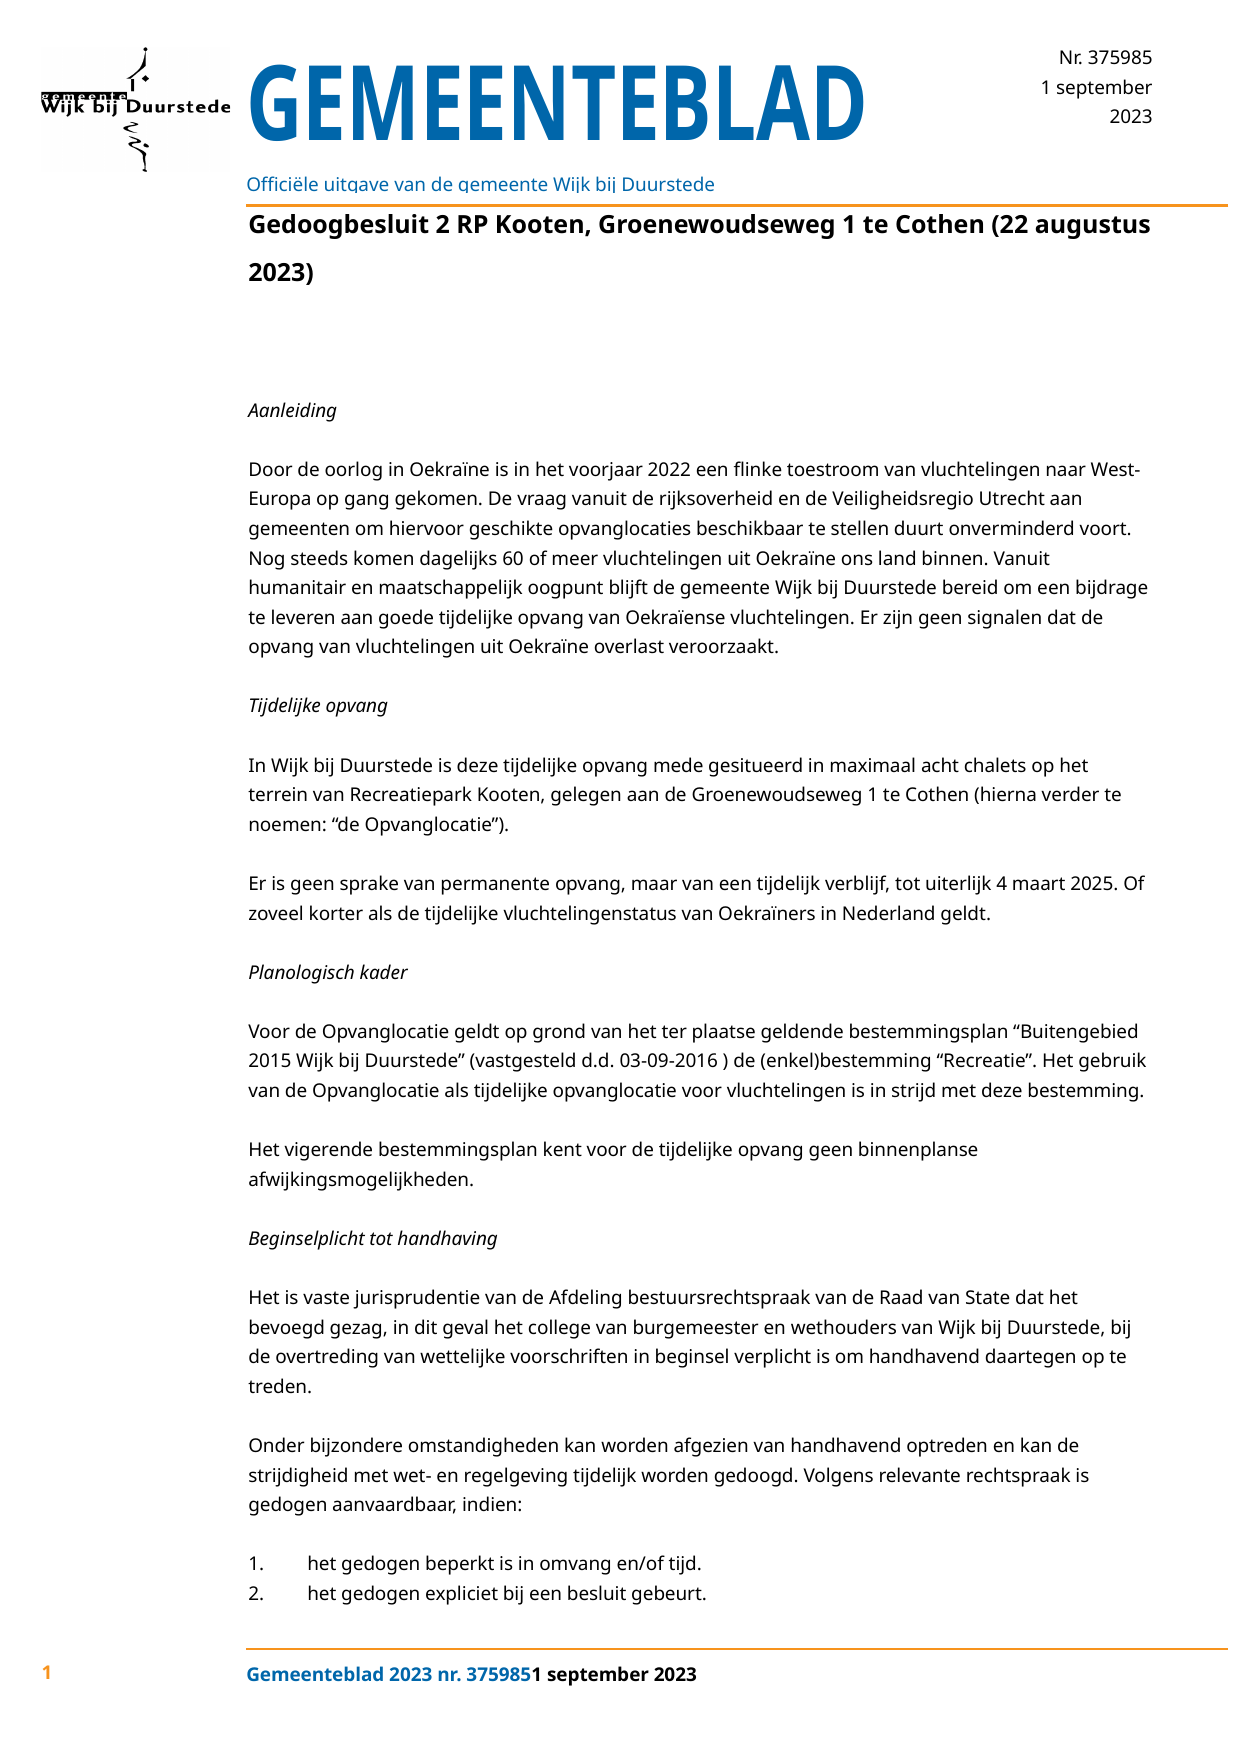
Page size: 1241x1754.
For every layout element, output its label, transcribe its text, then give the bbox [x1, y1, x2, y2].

text Het vigerende bestemmingsplan kent voor de tijdelijke opvang geen binnenplanse afwijkingsmogelijkheden. [248, 1136, 1152, 1192]
text Er is geen sprake van permanente opvang, maar van een tijdelijk verblijf, tot uiterlijk 4 maart 2025. Of zoveel korter als de tijdelijke vluchtelingenstatus van Oekraïners in Nederland geldt. [248, 870, 1152, 925]
text Voor de Opvanglocatie geldt op grond van het ter plaatse geldende bestemmingsplan “Buitengebied 2015 Wijk bij Duurstede” (vastgesteld d.d. 03-09-2016 ) de (enkel)bestemming “Recreatie”. Het gebruik van de Opvanglocatie als tijdelijke opvanglocatie voor vluchtelingen is in strijd met deze bestemming. [248, 1018, 1152, 1103]
list het gedogen beperkt is in omvang en/of tijd. [248, 1551, 1152, 1576]
list het gedogen expliciet bij een besluit gebeurt. [248, 1580, 1152, 1606]
text In Wijk bij Duurstede is deze tijdelijke opvang mede gesitueerd in maximaal acht chalets op het terrein van Recreatiepark Kooten, gelegen aan de Groenewoudseweg 1 te Cothen (hierna verder te noemen: “de Opvanglocatie”). [248, 752, 1152, 837]
text Beginselplicht tot handhaving [248, 1225, 1152, 1251]
text Planologisch kader [248, 959, 1152, 984]
text Tijdelijke opvang [248, 693, 1152, 718]
text Door de oorlog in Oekraïne is in het voorjaar 2022 een flinke toestroom van vluchtelingen naar West-Europa op gang gekomen. De vraag vanuit de rijksoverheid en de Veiligheidsregio Utrecht aan gemeenten om hiervoor geschikte opvanglocaties beschikbaar te stellen duurt onverminderd voort. Nog steeds komen dagelijks 60 of meer vluchtelingen uit Oekraïne ons land binnen. Vanuit humanitair en maatschappelijk oogpunt blijft de gemeente Wijk bij Duurstede bereid om een bijdrage te leveren aan goede tijdelijke opvang van Oekraïense vluchtelingen. Er zijn geen signalen dat de opvang van vluchtelingen uit Oekraïne overlast veroorzaakt. [248, 456, 1152, 659]
text Aanleiding [248, 397, 1152, 422]
text Het is vaste jurisprudentie van de Afdeling bestuursrechtspraak van de Raad van State dat het bevoegd gezag, in dit geval het college van burgemeester en wethouders van Wijk bij Duurstede, bij de overtreding van wettelijke voorschriften in beginsel verplicht is om handhavend daartegen op te treden. [248, 1284, 1152, 1399]
text Gedoogbesluit 2 RP Kooten, Groenewoudseweg 1 te Cothen (22 augustus 2023) [248, 207, 1152, 288]
text Onder bijzondere omstandigheden kan worden afgezien van handhavend optreden en kan de strijdigheid met wet- en regelgeving tijdelijk worden gedoogd. Volgens relevante rechtspraak is gedogen aanvaardbaar, indien: [248, 1432, 1152, 1517]
picture [41, 47, 231, 172]
